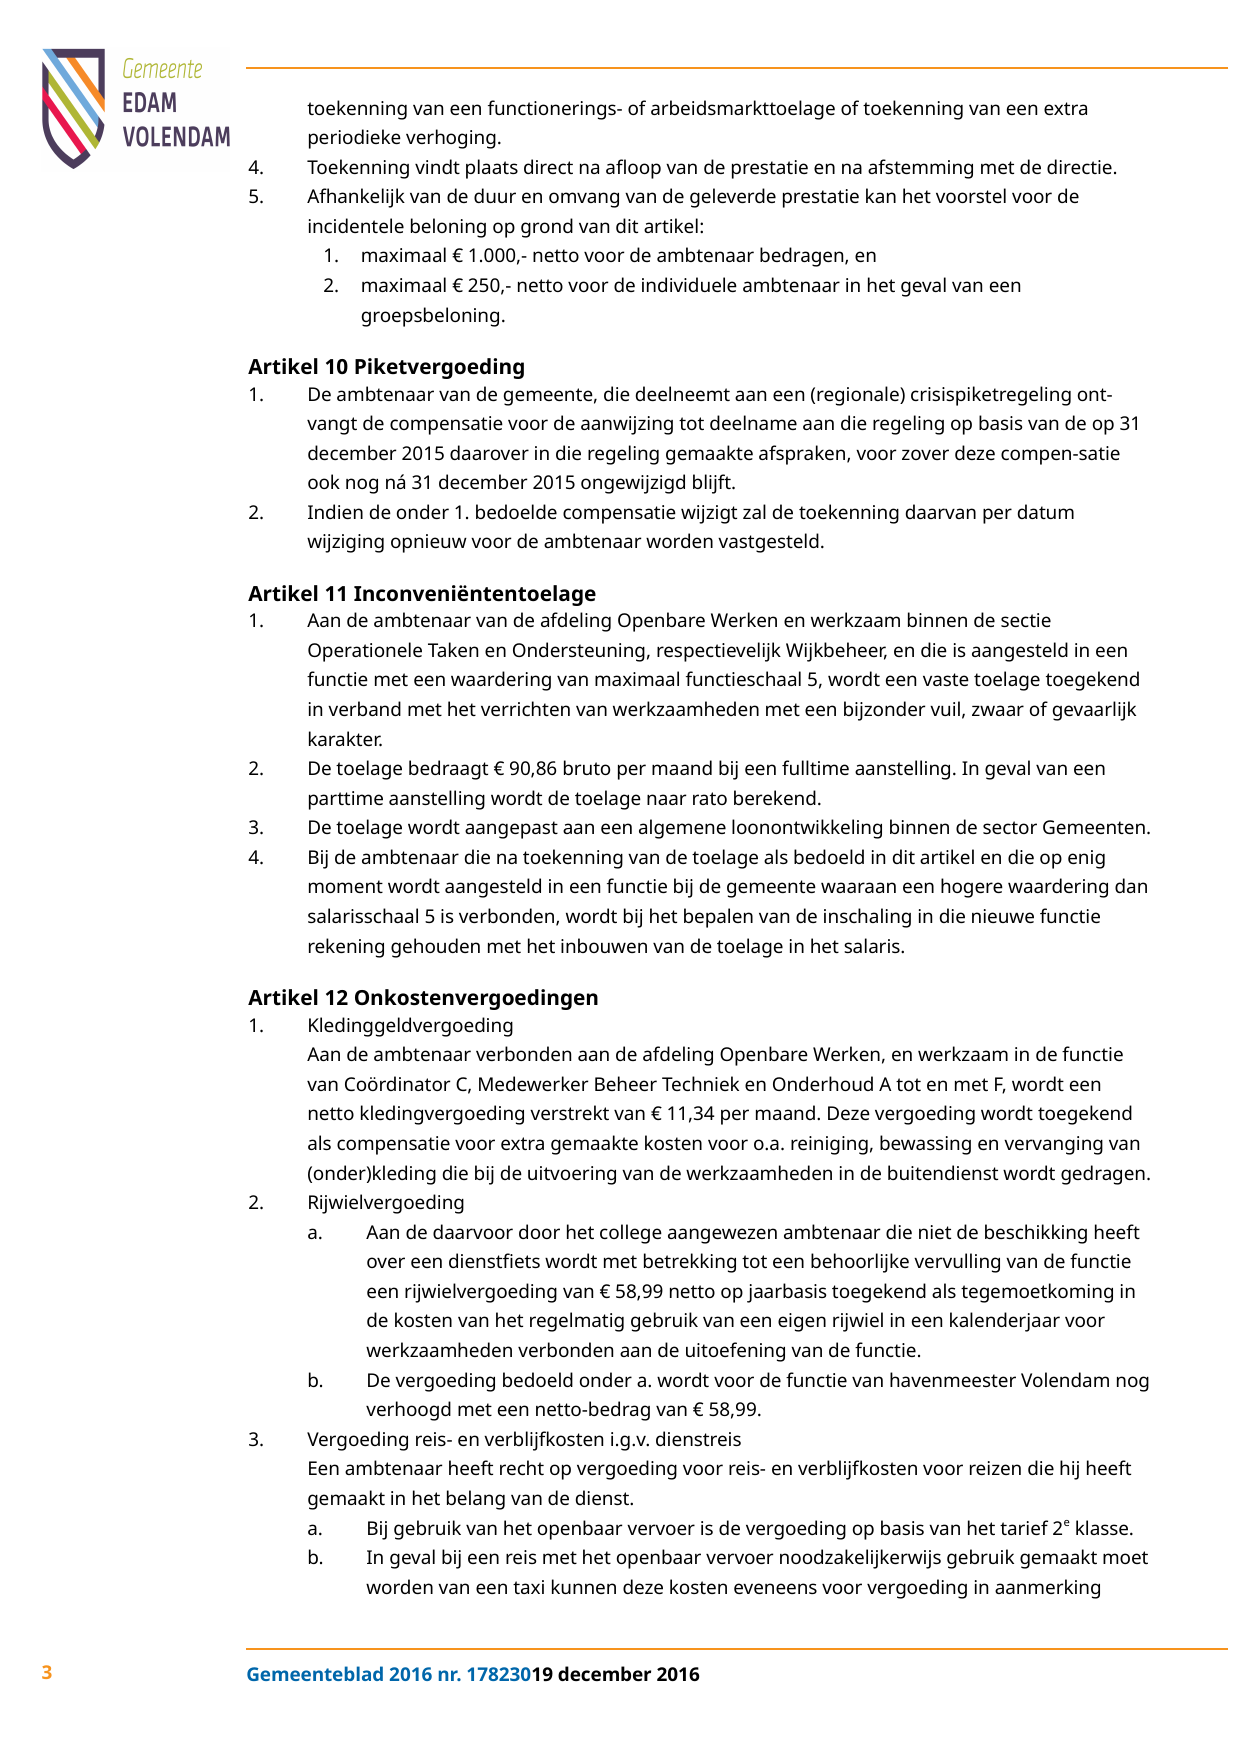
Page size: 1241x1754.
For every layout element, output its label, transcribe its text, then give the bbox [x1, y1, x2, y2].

list Aan de ambtenaar van de afdeling Openbare Werken en werkzaam binnen de sectie Operationele Taken en Ondersteuning, respectievelijk Wijkbeheer, en die is aangesteld in een functie met een waardering van maximaal functieschaal 5, wordt een vaste toelage toegekend in verband met het verrichten van werkzaamheden met een bijzonder vuil, zwaar of gevaarlijk karakter. [248, 607, 1152, 752]
list De toelage bedraagt € 90,86 bruto per maand bij een fulltime aanstelling. In geval van een parttime aanstelling wordt de toelage naar rato berekend. [248, 755, 1152, 811]
text Artikel 10 Piketvergoeding [248, 352, 1152, 381]
list Indien de onder 1. bedoelde compensatie wijzigt zal de toekenning daarvan per datum wijziging opnieuw voor de ambtenaar worden vastgesteld. [248, 499, 1152, 554]
list Kledinggeldvergoeding [248, 1012, 1152, 1037]
text Artikel 12 Onkostenvergoedingen [248, 983, 1152, 1012]
text Artikel 11 Inconveniëntentoelage [248, 579, 1152, 607]
list Bij gebruik van het openbaar vervoer is de vergoeding op basis van het tarief 2e klasse. [307, 1515, 1152, 1540]
list De ambtenaar van de gemeente, die deelneemt aan een (regionale) crisispiketregeling ont-vangt de compensatie voor de aanwijzing tot deelname aan die regeling op basis van de op 31 december 2015 daarover in die regeling gemaakte afspraken, voor zover deze compen-satie ook nog ná 31 december 2015 ongewijzigd blijft. [248, 381, 1152, 495]
list Aan de daarvoor door het college aangewezen ambtenaar die niet de beschikking heeft over een dienstfiets wordt met betrekking tot een behoorlijke vervulling van de functie een rijwielvergoeding van € 58,99 netto op jaarbasis toegekend als tegemoetkoming in de kosten van het regelmatig gebruik van een eigen rijwiel in een kalenderjaar voor werkzaamheden verbonden aan de uitoefening van de functie. [307, 1219, 1152, 1363]
list De vergoeding bedoeld onder a. wordt voor de functie van havenmeester Volendam nog verhoogd met een netto-bedrag van € 58,99. [307, 1367, 1152, 1422]
list Bij de ambtenaar die na toekenning van de toelage als bedoeld in dit artikel en die op enig moment wordt aangesteld in een functie bij de gemeente waaraan een hogere waardering dan salarisschaal 5 is verbonden, wordt bij het bepalen van de inschaling in die nieuwe functie rekening gehouden met het inbouwen van de toelage in het salaris. [248, 844, 1152, 959]
list toekenning van een functionerings- of arbeidsmarkttoelage of toekenning van een extra periodieke verhoging. [248, 95, 1152, 150]
list In geval bij een reis met het openbaar vervoer noodzakelijkerwijs gebruik gemaakt moet worden van een taxi kunnen deze kosten eveneens voor vergoeding in aanmerking [307, 1544, 1152, 1599]
list Toekenning vindt plaats direct na afloop van de prestatie en na afstemming met de directie. [248, 154, 1152, 180]
list Afhankelijk van de duur en omvang van de geleverde prestatie kan het voorstel voor de incidentele beloning op grond van dit artikel: [248, 183, 1152, 239]
list maximaal € 1.000,- netto voor de ambtenaar bedragen, en [323, 243, 1152, 268]
list De toelage wordt aangepast aan een algemene loonontwikkeling binnen de sector Gemeenten. [248, 814, 1152, 840]
list maximaal € 250,- netto voor de individuele ambtenaar in het geval van een groepsbeloning. [323, 272, 1152, 328]
list Vergoeding reis- en verblijfkosten i.g.v. dienstreis [248, 1426, 1152, 1452]
list Rijwielvergoeding [248, 1189, 1152, 1215]
list Een ambtenaar heeft recht op vergoeding voor reis- en verblijfkosten voor reizen die hij heeft gemaakt in het belang van de dienst. [248, 1456, 1152, 1511]
list Aan de ambtenaar verbonden aan de afdeling Openbare Werken, en werkzaam in de functie van Coördinator C, Medewerker Beheer Techniek en Onderhoud A tot en met F, wordt een netto kledingvergoeding verstrekt van € 11,34 per maand. Deze vergoeding wordt toegekend als compensatie voor extra gemaakte kosten voor o.a. reiniging, bewassing en vervanging van (onder)kleding die bij de uitvoering van de werkzaamheden in de buitendienst wordt gedragen. [248, 1041, 1152, 1185]
picture [41, 47, 231, 172]
